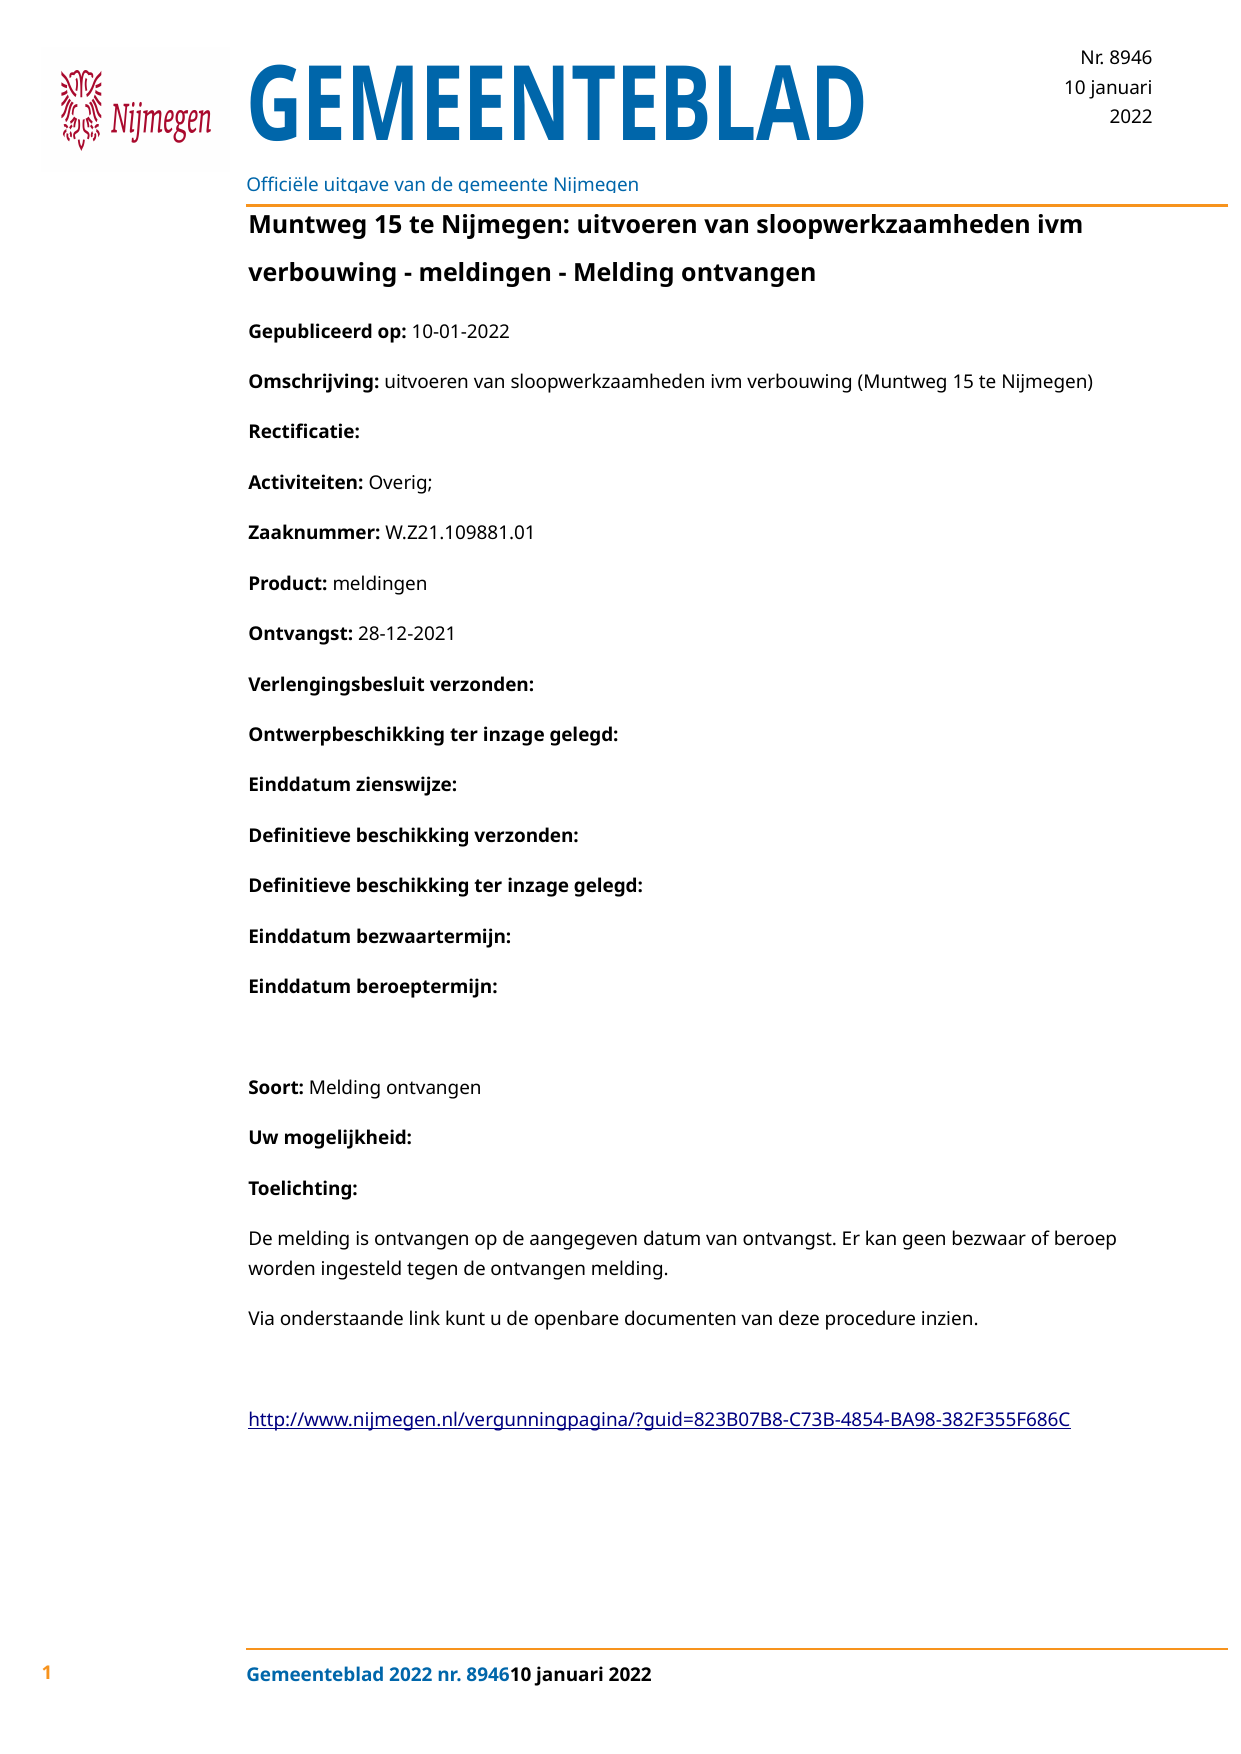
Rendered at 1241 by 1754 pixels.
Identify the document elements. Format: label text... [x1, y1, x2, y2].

text De melding is ontvangen op de aangegeven datum van ontvangst. Er kan geen bezwaar of beroep worden ingesteld tegen de ontvangen melding. [248, 1225, 1152, 1281]
text Uw mogelijkheid: [248, 1124, 1152, 1150]
text Rectificatie: [248, 419, 1152, 444]
text Einddatum bezwaartermijn: [248, 923, 1152, 949]
text Via onderstaande link kunt u de openbare documenten van deze procedure inzien. [248, 1305, 1152, 1331]
text Verlengingsbesluit verzonden: [248, 671, 1152, 697]
text Definitieve beschikking ter inzage gelegd: [248, 872, 1152, 898]
text Activiteiten: Overig; [248, 469, 1152, 495]
text Soort: Melding ontvangen [248, 1074, 1152, 1100]
text Ontvangst: 28-12-2021 [248, 620, 1152, 646]
text Zaaknummer: W.Z21.109881.01 [248, 519, 1152, 545]
text Omschrijving: uitvoeren van sloopwerkzaamheden ivm verbouwing (Muntweg 15 te Nijmegen) [248, 368, 1152, 394]
text Gepubliceerd op: 10-01-2022 [248, 318, 1152, 344]
text Ontwerpbeschikking ter inzage gelegd: [248, 721, 1152, 747]
text Einddatum beroeptermijn: [248, 973, 1152, 999]
text Toelichting: [248, 1175, 1152, 1201]
text Muntweg 15 te Nijmegen: uitvoeren van sloopwerkzaamheden ivm verbouwing - meldingen - Melding ontvangen [248, 207, 1152, 288]
text http://www.nijmegen.nl/vergunningpagina/?guid=823B07B8-C73B-4854-BA98-382F355F686C [248, 1406, 1152, 1432]
text Einddatum zienswijze: [248, 772, 1152, 797]
text Product: meldingen [248, 570, 1152, 596]
text Definitieve beschikking verzonden: [248, 822, 1152, 848]
picture [41, 47, 231, 172]
